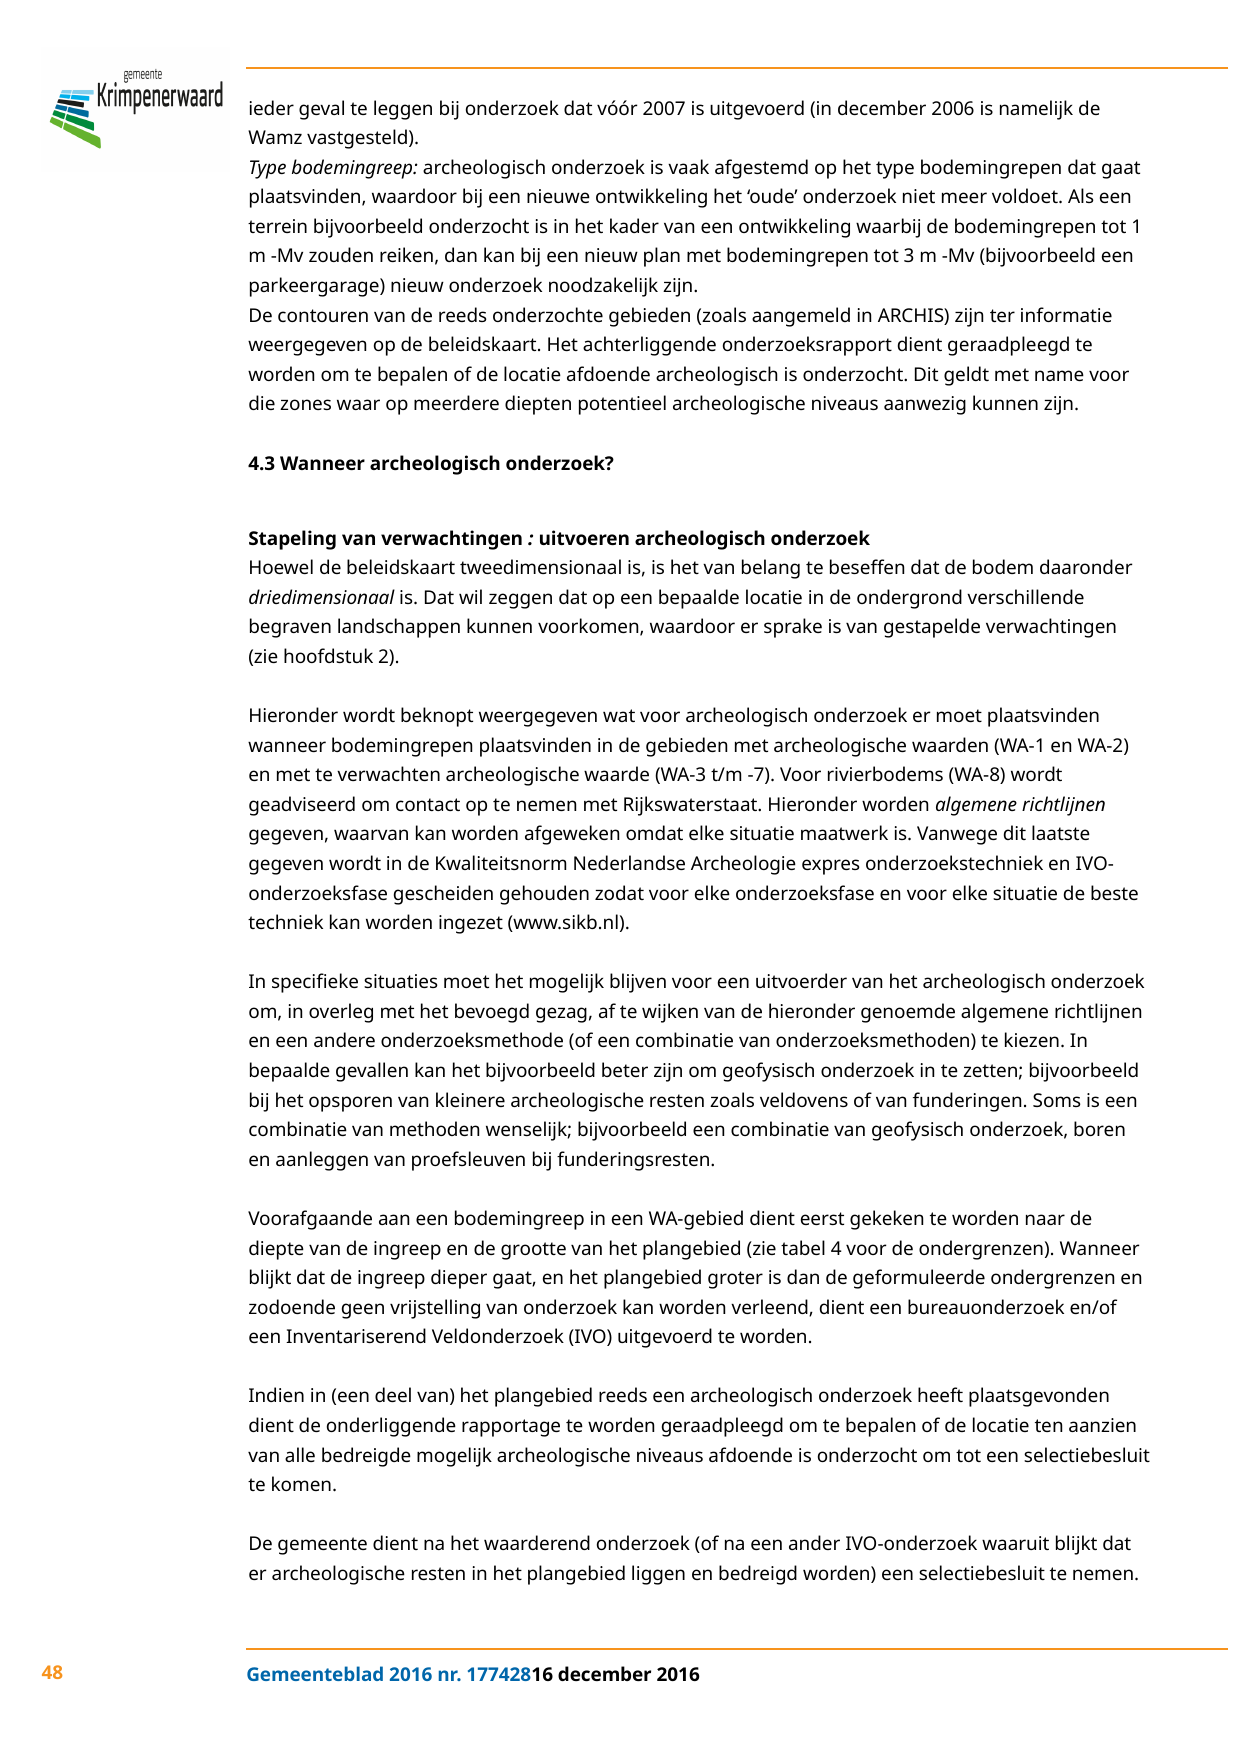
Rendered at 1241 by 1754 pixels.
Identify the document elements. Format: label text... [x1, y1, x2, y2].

picture [41, 47, 231, 172]
text Type bodemingreep: archeologisch onderzoek is vaak afgestemd op het type bodemingrepen dat gaat plaatsvinden, waardoor bij een nieuwe ontwikkeling het ‘oude’ onderzoek niet meer voldoet. Als een terrein bijvoorbeeld onderzocht is in het kader van een ontwikkeling waarbij de bodemingrepen tot 1 m -Mv zouden reiken, dan kan bij een nieuw plan met bodemingrepen tot 3 m -Mv (bijvoorbeeld een parkeergarage) nieuw onderzoek noodzakelijk zijn. [248, 154, 1152, 298]
text Hieronder wordt beknopt weergegeven wat voor archeologisch onderzoek er moet plaatsvinden wanneer bodemingrepen plaatsvinden in de gebieden met archeologische waarden (WA-1 en WA-2) en met te verwachten archeologische waarde (WA-3 t/m -7). Voor rivierbodems (WA-8) wordt geadviseerd om contact op te nemen met Rijkswaterstaat. Hieronder worden algemene richtlijnen gegeven, waarvan kan worden afgeweken omdat elke situatie maatwerk is. Vanwege dit laatste gegeven wordt in de Kwaliteitsnorm Nederlandse Archeologie expres onderzoekstechniek en IVO-onderzoeksfase gescheiden gehouden zodat voor elke onderzoeksfase en voor elke situatie de beste techniek kan worden ingezet (www.sikb.nl). [248, 702, 1152, 935]
text Stapeling van verwachtingen : uitvoeren archeologisch onderzoek [248, 525, 1152, 551]
text De gemeente dient na het waarderend onderzoek (of na een ander IVO-onderzoek waaruit blijkt dat er archeologische resten in het plangebied liggen en bedreigd worden) een selectiebesluit te nemen. [248, 1531, 1152, 1586]
text ieder geval te leggen bij onderzoek dat vóór 2007 is uitgevoerd (in december 2006 is namelijk de Wamz vastgesteld). [248, 95, 1152, 150]
text Hoewel de beleidskaart tweedimensionaal is, is het van belang te beseffen dat de bodem daaronder driedimensionaal is. Dat wil zeggen dat op een bepaalde locatie in de ondergrond verschillende begraven landschappen kunnen voorkomen, waardoor er sprake is van gestapelde verwachtingen (zie hoofdstuk 2). [248, 554, 1152, 669]
text In specifieke situaties moet het mogelijk blijven voor een uitvoerder van het archeologisch onderzoek om, in overleg met het bevoegd gezag, af te wijken van de hieronder genoemde algemene richtlijnen en een andere onderzoeksmethode (of een combinatie van onderzoeksmethoden) te kiezen. In bepaalde gevallen kan het bijvoorbeeld beter zijn om geofysisch onderzoek in te zetten; bijvoorbeeld bij het opsporen van kleinere archeologische resten zoals veldovens of van funderingen. Soms is een combinatie van methoden wenselijk; bijvoorbeeld een combinatie van geofysisch onderzoek, boren en aanleggen van proefsleuven bij funderingsresten. [248, 968, 1152, 1172]
text Voorafgaande aan een bodemingreep in een WA-gebied dient eerst gekeken te worden naar de diepte van de ingreep en de grootte van het plangebied (zie tabel 4 voor de ondergrenzen). Wanneer blijkt dat de ingreep dieper gaat, en het plangebied groter is dan de geformuleerde ondergrenzen en zodoende geen vrijstelling van onderzoek kan worden verleend, dient een bureauonderzoek en/of een Inventariserend Veldonderzoek (IVO) uitgevoerd te worden. [248, 1205, 1152, 1349]
text 4.3 Wanneer archeologisch onderzoek? [248, 450, 1152, 476]
text De contouren van de reeds onderzochte gebieden (zoals aangemeld in ARCHIS) zijn ter informatie weergegeven op de beleidskaart. Het achterliggende onderzoeksrapport dient geraadpleegd te worden om te bepalen of de locatie afdoende archeologisch is onderzocht. Dit geldt met name voor die zones waar op meerdere diepten potentieel archeologische niveaus aanwezig kunnen zijn. [248, 302, 1152, 416]
text Indien in (een deel van) het plangebied reeds een archeologisch onderzoek heeft plaatsgevonden dient de onderliggende rapportage te worden geraadpleegd om te bepalen of de locatie ten aanzien van alle bedreigde mogelijk archeologische niveaus afdoende is onderzocht om tot een selectiebesluit te komen. [248, 1383, 1152, 1497]
